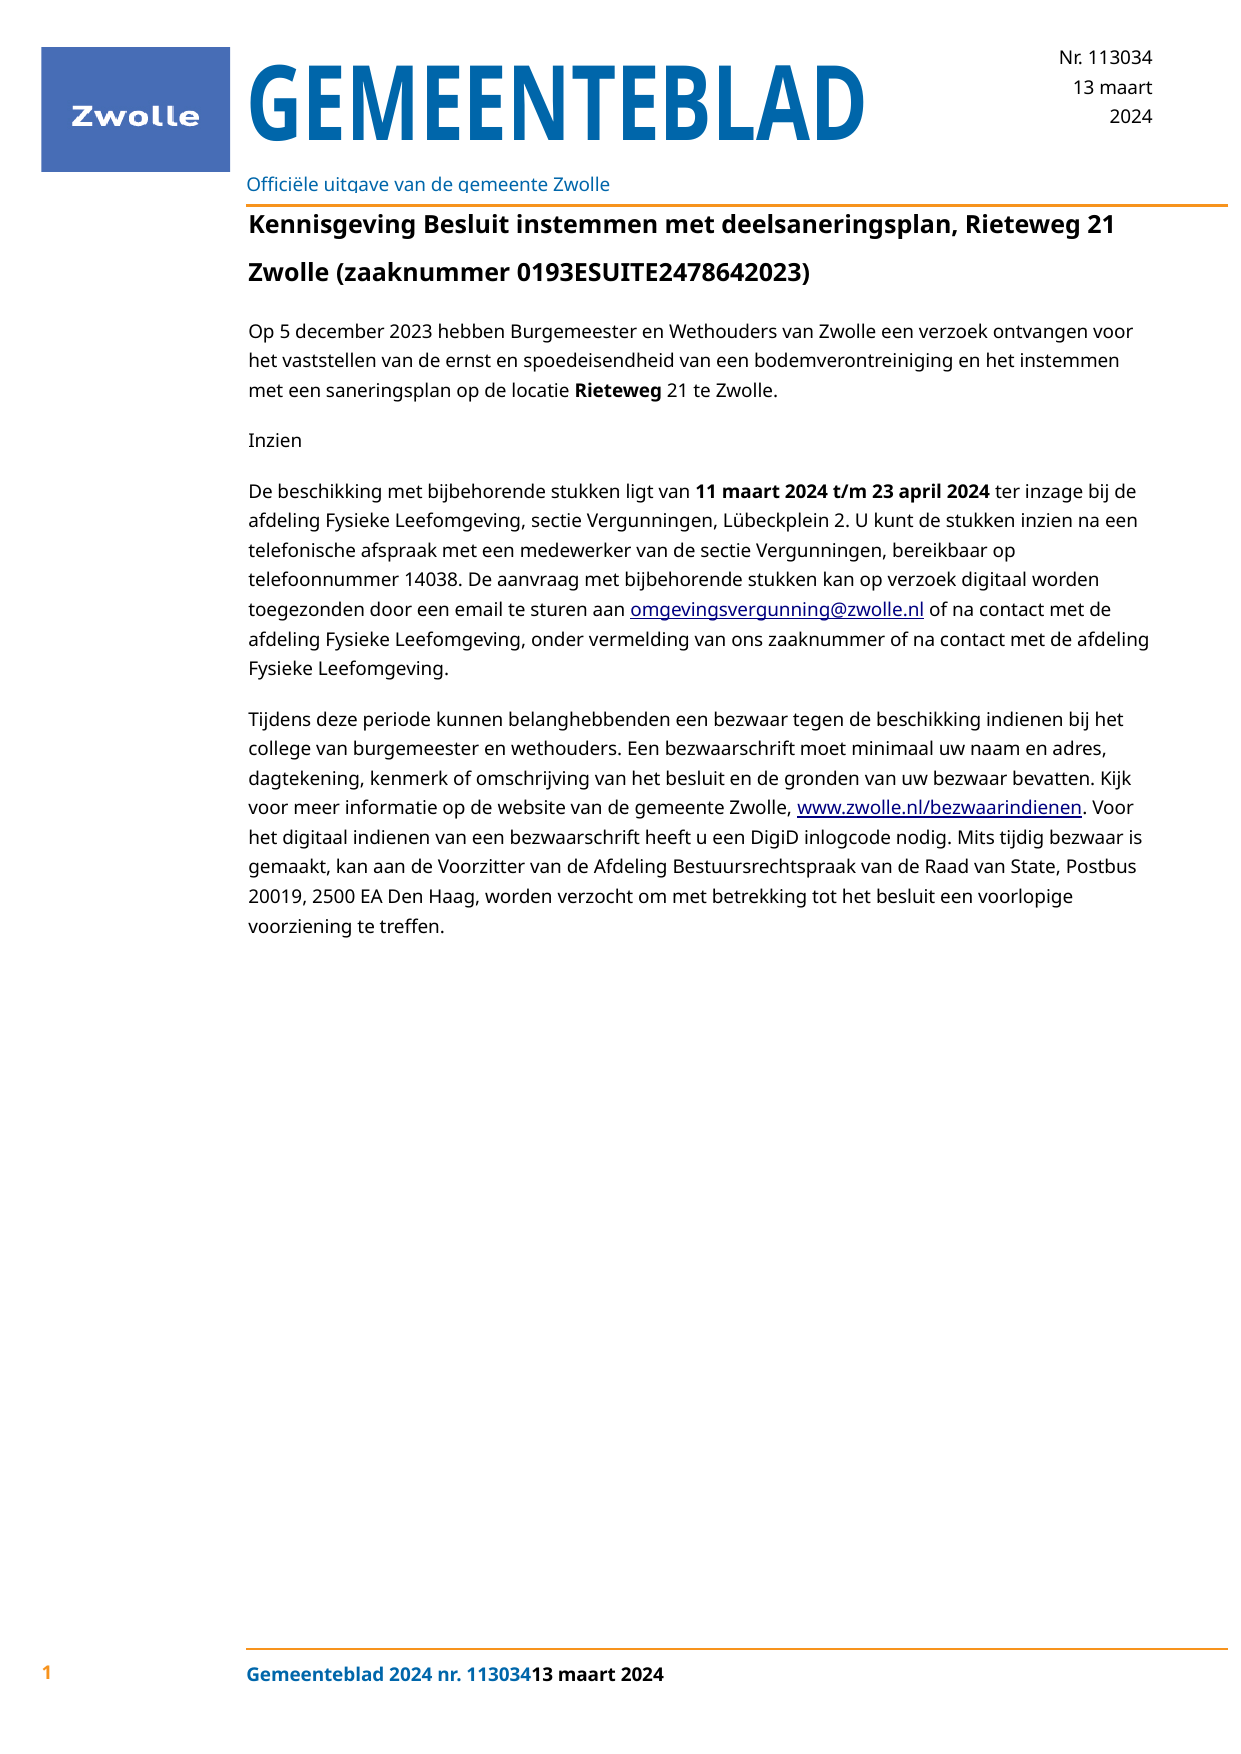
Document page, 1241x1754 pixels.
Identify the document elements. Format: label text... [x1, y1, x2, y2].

text Kennisgeving Besluit instemmen met deelsaneringsplan, Rieteweg 21 Zwolle (zaaknummer 0193ESUITE2478642023) [248, 207, 1152, 288]
text Inzien [248, 427, 1152, 453]
picture [41, 47, 231, 172]
text Tijdens deze periode kunnen belanghebbenden een bezwaar tegen de beschikking indienen bij het college van burgemeester en wethouders. Een bezwaarschrift moet minimaal uw naam en adres, dagtekening, kenmerk of omschrijving van het besluit en de gronden van uw bezwaar bevatten. Kijk voor meer informatie op de website van de gemeente Zwolle, www.zwolle.nl/bezwaarindienen. Voor het digitaal indienen van een bezwaarschrift heeft u een DigiD inlogcode nodig. Mits tijdig bezwaar is gemaakt, kan aan de Voorzitter van de Afdeling Bestuursrechtspraak van de Raad van State, Postbus 20019, 2500 EA Den Haag, worden verzocht om met betrekking tot het besluit een voorlopige voorziening te treffen. [248, 706, 1152, 939]
text Op 5 december 2023 hebben Burgemeester en Wethouders van Zwolle een verzoek ontvangen voor het vaststellen van de ernst en spoedeisendheid van een bodemverontreiniging en het instemmen met een saneringsplan op de locatie Rieteweg 21 te Zwolle. [248, 318, 1152, 403]
text De beschikking met bijbehorende stukken ligt van 11 maart 2024 t/m 23 april 2024 ter inzage bij de afdeling Fysieke Leefomgeving, sectie Vergunningen, Lübeckplein 2. U kunt de stukken inzien na een telefonische afspraak met een medewerker van de sectie Vergunningen, bereikbaar op telefoonnummer 14038. De aanvraag met bijbehorende stukken kan op verzoek digitaal worden toegezonden door een email te sturen aan omgevingsvergunning@zwolle.nl of na contact met de afdeling Fysieke Leefomgeving, onder vermelding van ons zaaknummer of na contact met de afdeling Fysieke Leefomgeving. [248, 478, 1152, 681]
